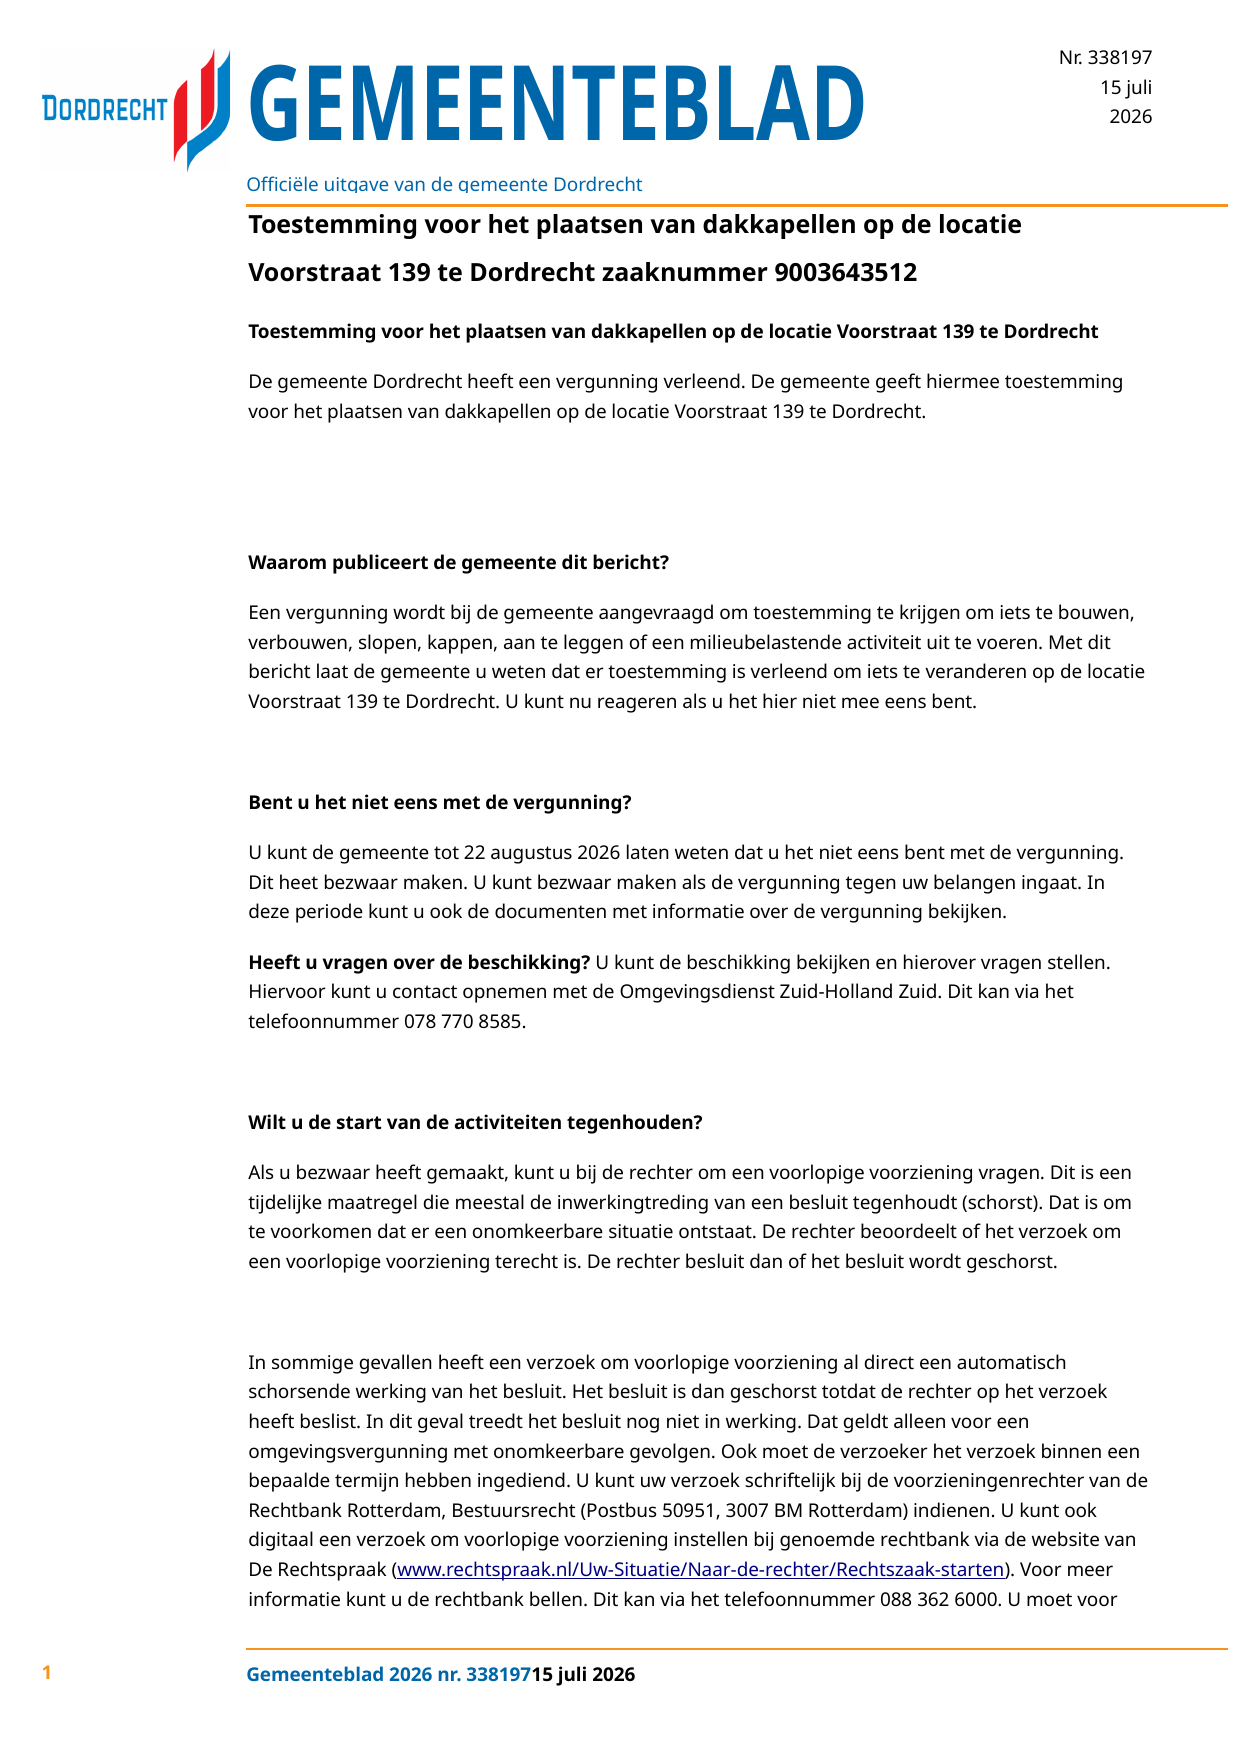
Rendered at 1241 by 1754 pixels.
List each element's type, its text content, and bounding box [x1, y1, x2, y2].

text U kunt de gemeente tot 22 augustus 2026 laten weten dat u het niet eens bent met de vergunning. Dit heet bezwaar maken. U kunt bezwaar maken als de vergunning tegen uw belangen ingaat. In deze periode kunt u ook de documenten met informatie over de vergunning bekijken. [248, 839, 1152, 924]
text Heeft u vragen over de beschikking? U kunt de beschikking bekijken en hierover vragen stellen. Hiervoor kunt u contact opnemen met de Omgevingsdienst Zuid-Holland Zuid. Dit kan via het telefoonnummer 078 770 8585. [248, 949, 1152, 1034]
picture [41, 47, 231, 172]
text Toestemming voor het plaatsen van dakkapellen op de locatie Voorstraat 139 te Dordrecht [248, 318, 1152, 344]
text Waarom publiceert de gemeente dit bericht? [248, 549, 1152, 575]
text Als u bezwaar heeft gemaakt, kunt u bij de rechter om een voorlopige voorziening vragen. Dit is een tijdelijke maatregel die meestal de inwerkingtreding van een besluit tegenhoudt (schorst). Dat is om te voorkomen dat er een onomkeerbare situatie ontstaat. De rechter beoordeelt of het verzoek om een voorlopige voorziening terecht is. De rechter besluit dan of het besluit wordt geschorst. [248, 1159, 1152, 1274]
text Wilt u de start van de activiteiten tegenhouden? [248, 1109, 1152, 1135]
text Een vergunning wordt bij de gemeente aangevraagd om toestemming te krijgen om iets te bouwen, verbouwen, slopen, kappen, aan te leggen of een milieubelastende activiteit uit te voeren. Met dit bericht laat de gemeente u weten dat er toestemming is verleend om iets te veranderen op de locatie Voorstraat 139 te Dordrecht. U kunt nu reageren als u het hier niet mee eens bent. [248, 599, 1152, 714]
text In sommige gevallen heeft een verzoek om voorlopige voorziening al direct een automatisch schorsende werking van het besluit. Het besluit is dan geschorst totdat de rechter op het verzoek heeft beslist. In dit geval treedt het besluit nog niet in werking. Dat geldt alleen voor een omgevingsvergunning met onomkeerbare gevolgen. Ook moet de verzoeker het verzoek binnen een bepaalde termijn hebben ingediend. U kunt uw verzoek schriftelijk bij de voorzieningenrechter van de Rechtbank Rotterdam, Bestuursrecht (Postbus 50951, 3007 BM Rotterdam) indienen. U kunt ook digitaal een verzoek om voorlopige voorziening instellen bij genoemde rechtbank via de website van De Rechtspraak (www.rechtspraak.nl/Uw-Situatie/Naar-de-rechter/Rechtszaak-starten). Voor meer informatie kunt u de rechtbank bellen. Dit kan via het telefoonnummer 088 362 6000. U moet voor [248, 1349, 1152, 1612]
text Bent u het niet eens met de vergunning? [248, 789, 1152, 815]
text De gemeente Dordrecht heeft een vergunning verleend. De gemeente geeft hiermee toestemming voor het plaatsen van dakkapellen op de locatie Voorstraat 139 te Dordrecht. [248, 368, 1152, 424]
text Toestemming voor het plaatsen van dakkapellen op de locatie Voorstraat 139 te Dordrecht zaaknummer 9003643512 [248, 207, 1152, 288]
